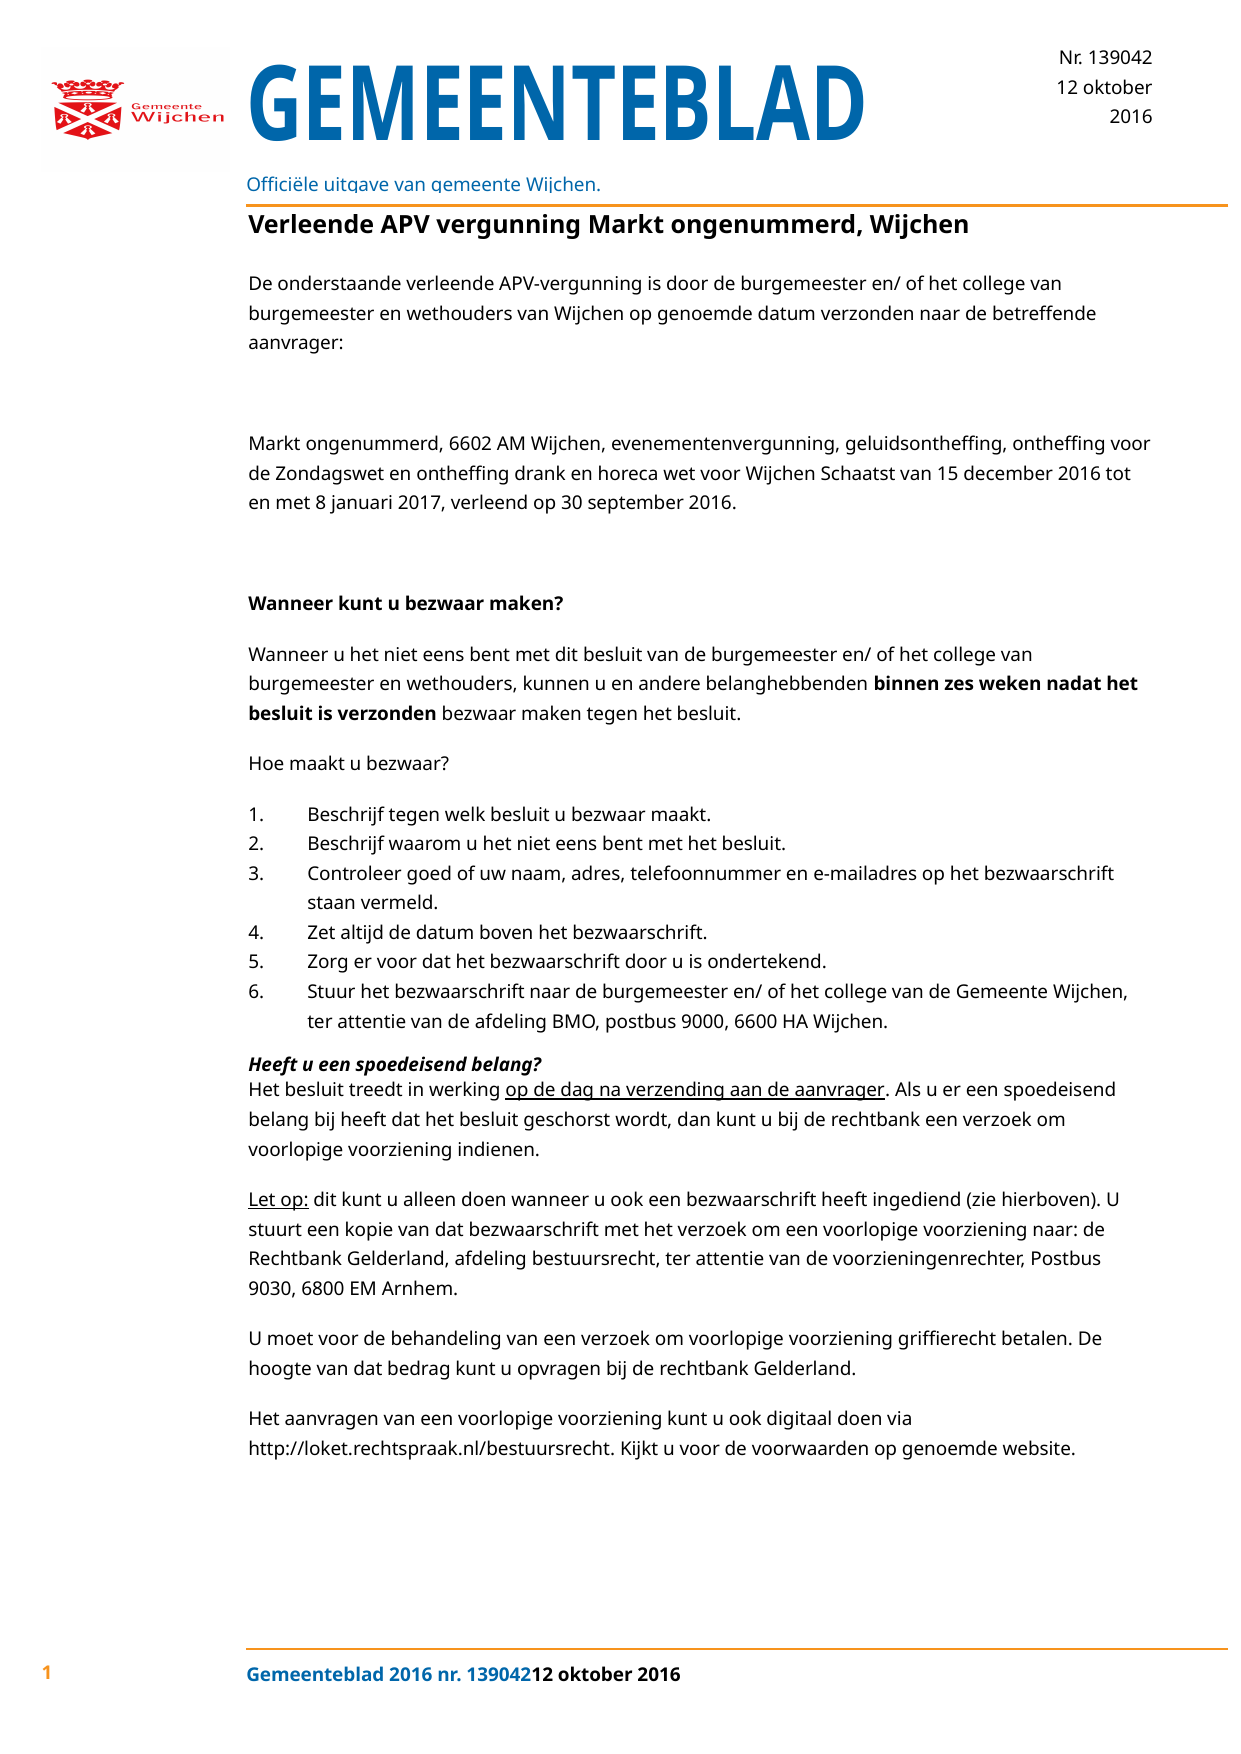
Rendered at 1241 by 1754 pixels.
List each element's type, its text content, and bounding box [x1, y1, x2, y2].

list Zorg er voor dat het bezwaarschrift door u is ondertekend. [248, 949, 1152, 974]
text Verleende APV vergunning Markt ongenummerd, Wijchen [248, 207, 1152, 241]
list Beschrijf tegen welk besluit u bezwaar maakt. [248, 801, 1152, 826]
list Beschrijf waarom u het niet eens bent met het besluit. [248, 830, 1152, 856]
text U moet voor de behandeling van een verzoek om voorlopige voorziening griffierecht betalen. De hoogte van dat bedrag kunt u opvragen bij de rechtbank Gelderland. [248, 1325, 1152, 1381]
text Heeft u een spoedeisend belang? [248, 1051, 1152, 1077]
text De onderstaande verleende APV-vergunning is door de burgemeester en/ of het college van burgemeester en wethouders van Wijchen op genoemde datum verzonden naar de betreffende aanvrager: [248, 270, 1152, 355]
text Markt ongenummerd, 6602 AM Wijchen, evenementenvergunning, geluidsontheffing, ontheffing voor de Zondagswet en ontheffing drank en horeca wet voor Wijchen Schaatst van 15 december 2016 tot en met 8 januari 2017, verleend op 30 september 2016. [248, 430, 1152, 515]
text Wanneer kunt u bezwaar maken? [248, 590, 1152, 616]
text Het besluit treedt in werking op de dag na verzending aan de aanvrager. Als u er een spoedeisend belang bij heeft dat het besluit geschorst wordt, dan kunt u bij de rechtbank een verzoek om voorlopige voorziening indienen. [248, 1077, 1152, 1162]
text Hoe maakt u bezwaar? [248, 750, 1152, 776]
picture [41, 47, 231, 172]
list Zet altijd de datum boven het bezwaarschrift. [248, 919, 1152, 945]
text Let op: dit kunt u alleen doen wanneer u ook een bezwaarschrift heeft ingediend (zie hierboven). U stuurt een kopie van dat bezwaarschrift met het verzoek om een voorlopige voorziening naar: de Rechtbank Gelderland, afdeling bestuursrecht, ter attentie van de voorzieningenrechter, Postbus 9030, 6800 EM Arnhem. [248, 1186, 1152, 1301]
list Stuur het bezwaarschrift naar de burgemeester en/ of het college van de Gemeente Wijchen, ter attentie van de afdeling BMO, postbus 9000, 6600 HA Wijchen. [248, 978, 1152, 1033]
list Controleer goed of uw naam, adres, telefoonnummer en e-mailadres op het bezwaarschrift staan vermeld. [248, 860, 1152, 915]
text Het aanvragen van een voorlopige voorziening kunt u ook digitaal doen via http://loket.rechtspraak.nl/bestuursrecht. Kijkt u voor de voorwaarden op genoemde website. [248, 1405, 1152, 1461]
text Wanneer u het niet eens bent met dit besluit van de burgemeester en/ of het college van burgemeester en wethouders, kunnen u en andere belanghebbenden binnen zes weken nadat het besluit is verzonden bezwaar maken tegen het besluit. [248, 641, 1152, 726]
